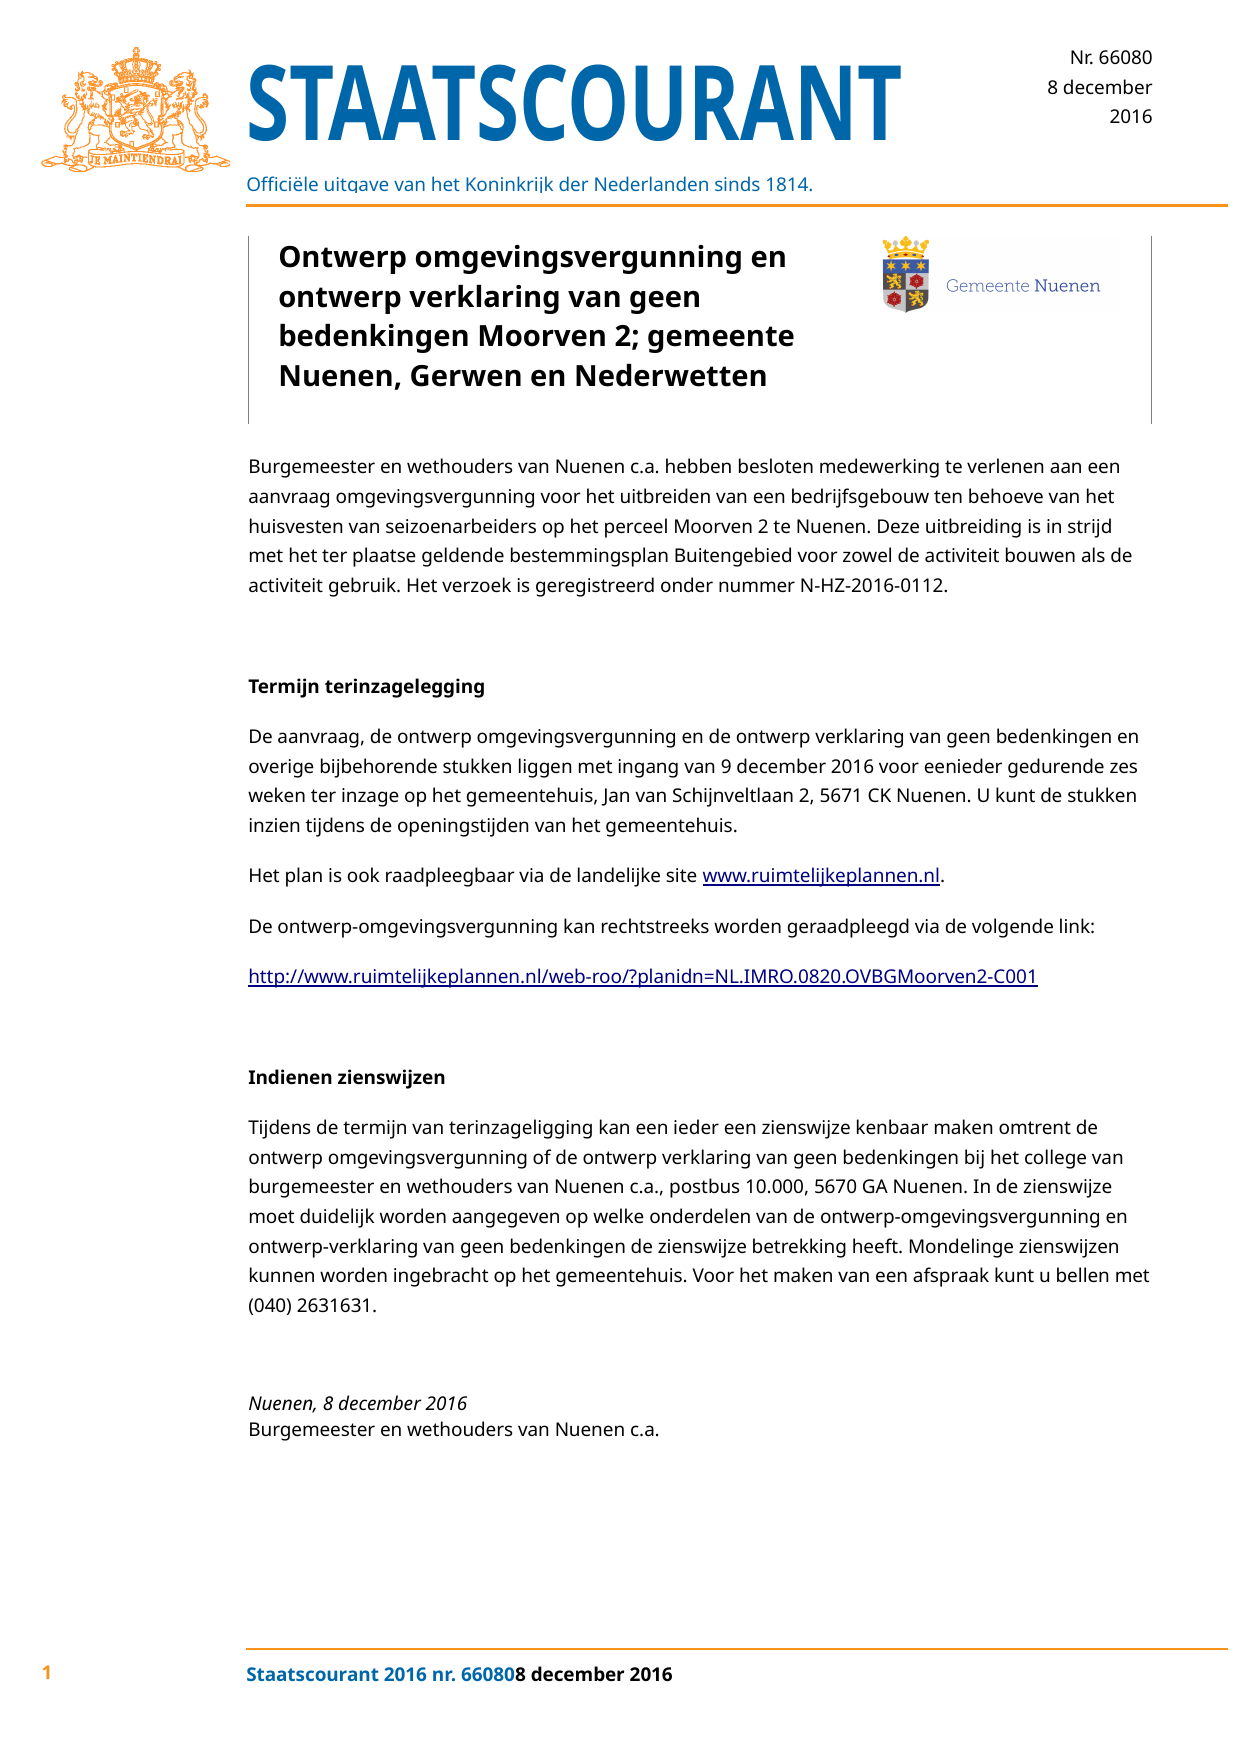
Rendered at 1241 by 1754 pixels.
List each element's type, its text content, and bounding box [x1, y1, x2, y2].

text Termijn terinzagelegging [248, 673, 1152, 698]
text Het plan is ook raadpleegbaar via de landelijke site www.ruimtelijkeplannen.nl. [248, 862, 1152, 888]
text Nuenen, 8 december 2016 [248, 1390, 1152, 1416]
table_header [1119, 236, 1151, 312]
table_header Ontwerp omgevingsvergunning en ontwerp verklaring van geen bedenkingen Moorven 2; gemeente Nuenen, Gerwen en Nederwetten [249, 236, 850, 424]
text Tijdens de termijn van terinzageligging kan een ieder een zienswijze kenbaar maken omtrent de ontwerp omgevingsvergunning of de ontwerp verklaring van geen bedenkingen bij het college van burgemeester en wethouders van Nuenen c.a., postbus 10.000, 5670 GA Nuenen. In de zienswijze moet duidelijk worden aangegeven op welke onderdelen van de ontwerp-omgevingsvergunning en ontwerp-verklaring van geen bedenkingen de zienswijze betrekking heeft. Mondelinge zienswijzen kunnen worden ingebracht op het gemeentehuis. Voor het maken van een afspraak kunt u bellen met (040) 2631631. [248, 1114, 1152, 1318]
text http://www.ruimtelijkeplannen.nl/web-roo/?planidn=NL.IMRO.0820.OVBGMoorven2-C001 [248, 963, 1152, 989]
picture [41, 47, 231, 172]
text De aanvraag, de ontwerp omgevingsvergunning en de ontwerp verklaring van geen bedenkingen en overige bijbehorende stukken liggen met ingang van 9 december 2016 voor eenieder gedurende zes weken ter inzage op het gemeentehuis, Jan van Schijnveltlaan 2, 5671 CK Nuenen. U kunt de stukken inzien tijdens de openingstijden van het gemeentehuis. [248, 723, 1152, 838]
table_header [850, 236, 882, 312]
text Indienen zienswijzen [248, 1064, 1152, 1090]
text Burgemeester en wethouders van Nuenen c.a. hebben besloten medewerking te verlenen aan een aanvraag omgevingsvergunning voor het uitbreiden van een bedrijfsgebouw ten behoeve van het huisvesten van seizoenarbeiders op het perceel Moorven 2 te Nuenen. Deze uitbreiding is in strijd met het ter plaatse geldende bestemmingsplan Buitengebied voor zowel de activiteit bouwen als de activiteit gebruik. Het verzoek is geregistreerd onder nummer N-HZ-2016-0112. [248, 454, 1152, 598]
text De ontwerp-omgevingsvergunning kan rechtstreeks worden geraadpleegd via de volgende link: [248, 913, 1152, 938]
text Burgemeester en wethouders van Nuenen c.a. [248, 1416, 1152, 1442]
table_header [850, 313, 1151, 424]
picture [882, 236, 1119, 313]
